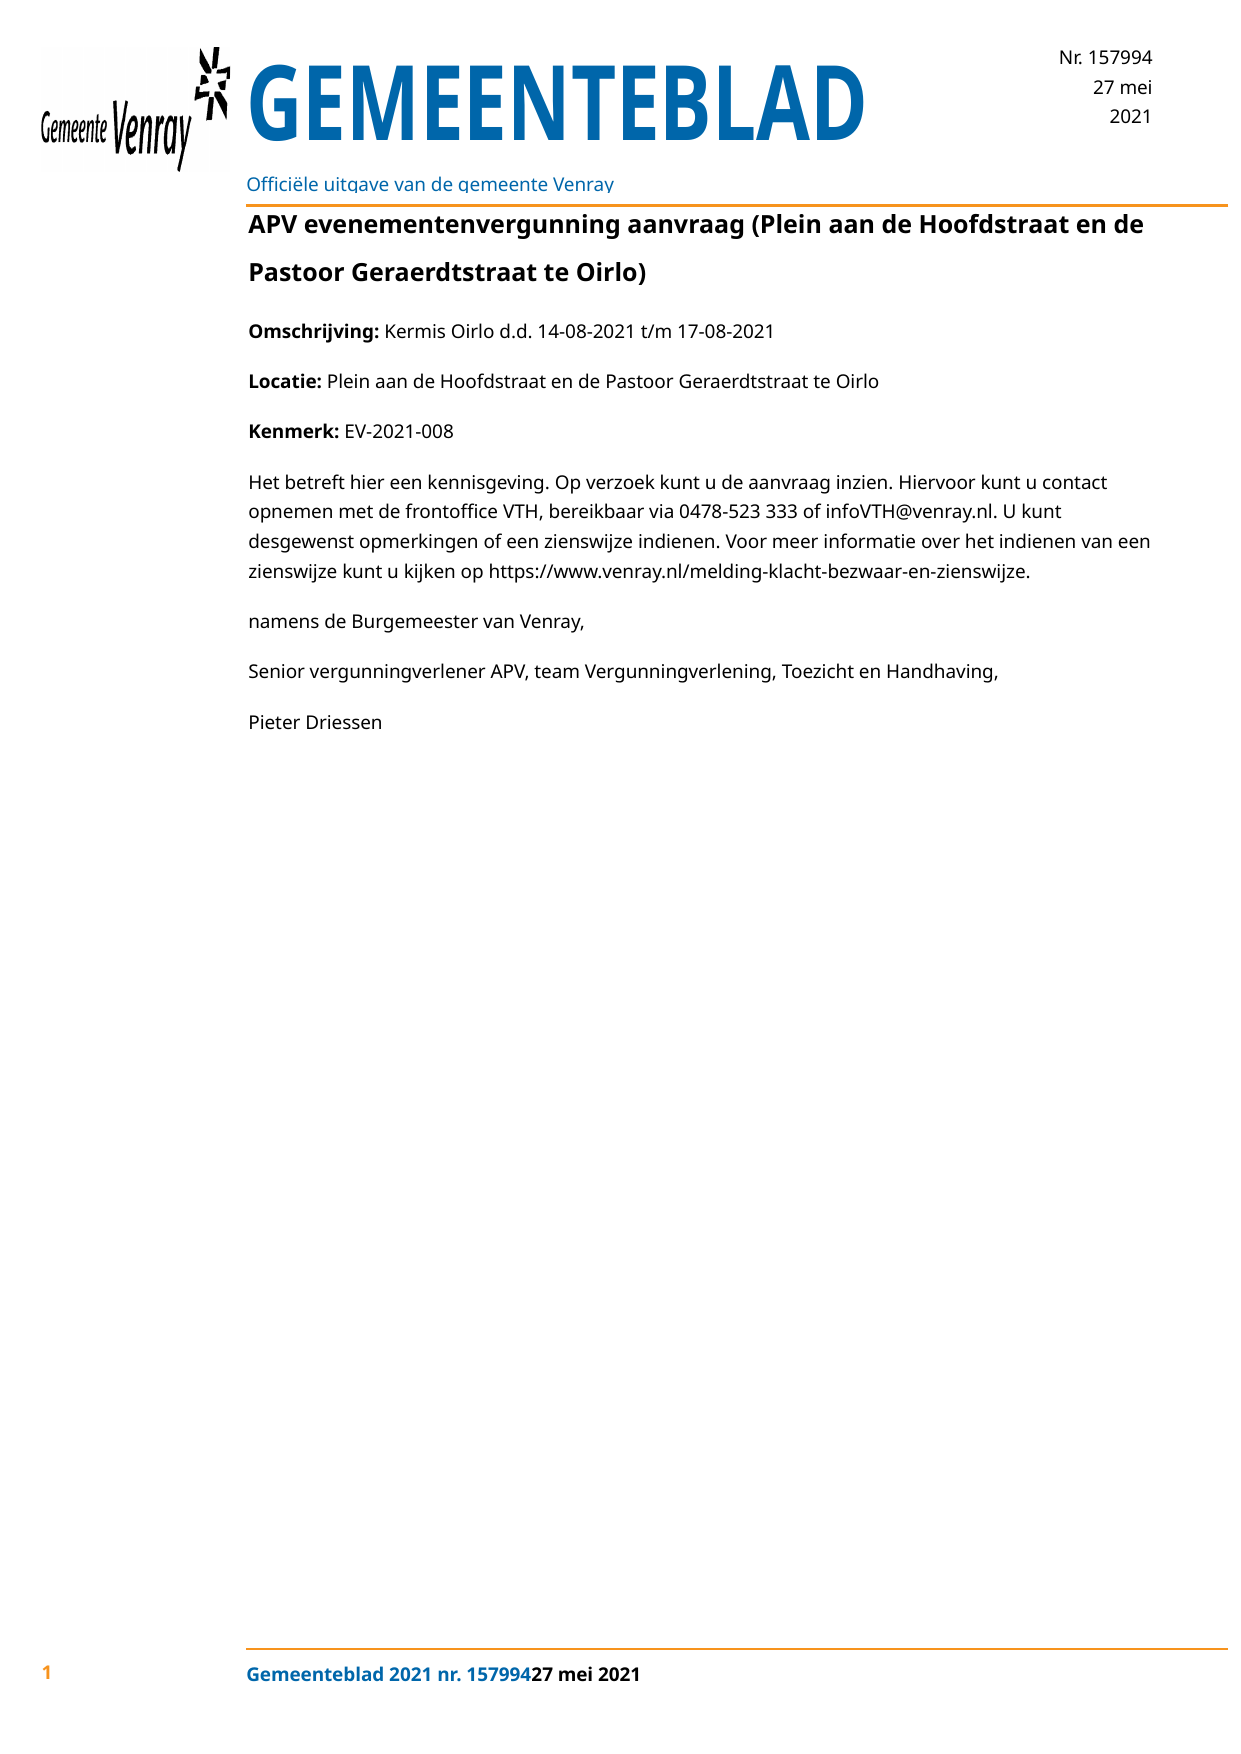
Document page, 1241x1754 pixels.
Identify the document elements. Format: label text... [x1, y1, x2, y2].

text Kenmerk: EV-2021-008 [248, 419, 1152, 444]
text namens de Burgemeester van Venray, [248, 608, 1152, 634]
text APV evenementenvergunning aanvraag (Plein aan de Hoofdstraat en de Pastoor Geraerdtstraat te Oirlo) [248, 207, 1152, 288]
text Omschrijving: Kermis Oirlo d.d. 14-08-2021 t/m 17-08-2021 [248, 318, 1152, 344]
picture [41, 47, 231, 172]
text Locatie: Plein aan de Hoofdstraat en de Pastoor Geraerdtstraat te Oirlo [248, 368, 1152, 394]
text Het betreft hier een kennisgeving. Op verzoek kunt u de aanvraag inzien. Hiervoor kunt u contact opnemen met de frontoffice VTH, bereikbaar via 0478-523 333 of infoVTH@venray.nl. U kunt desgewenst opmerkingen of een zienswijze indienen. Voor meer informatie over het indienen van een zienswijze kunt u kijken op https://www.venray.nl/melding-klacht-bezwaar-en-zienswijze. [248, 469, 1152, 584]
text Senior vergunningverlener APV, team Vergunningverlening, Toezicht en Handhaving, [248, 659, 1152, 684]
text Pieter Driessen [248, 709, 1152, 735]
